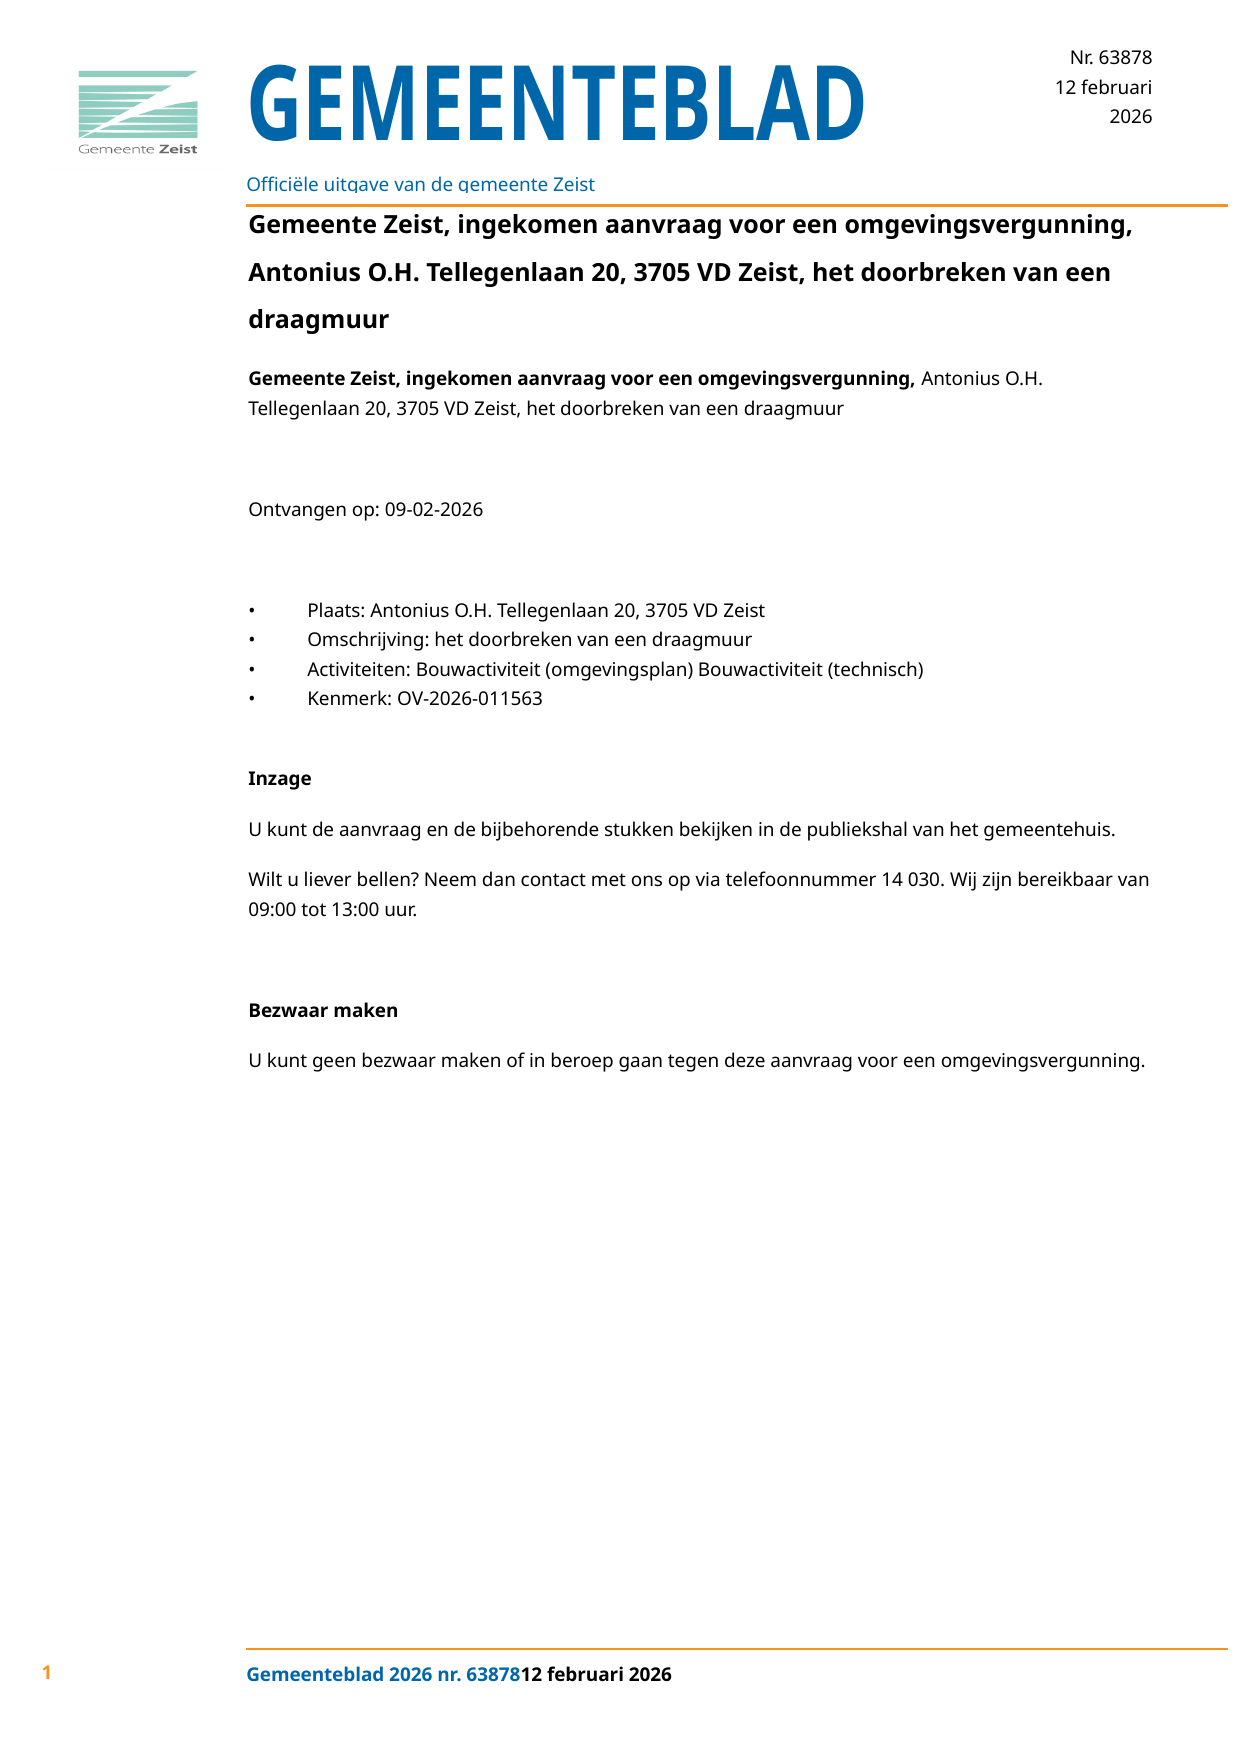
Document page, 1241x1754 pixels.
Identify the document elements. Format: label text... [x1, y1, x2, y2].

list Omschrijving: het doorbreken van een draagmuur [248, 626, 1152, 652]
text Gemeente Zeist, ingekomen aanvraag voor een omgevingsvergunning, Antonius O.H. Tellegenlaan 20, 3705 VD Zeist, het doorbreken van een draagmuur [248, 207, 1152, 336]
text U kunt de aanvraag en de bijbehorende stukken bekijken in de publiekshal van het gemeentehuis. [248, 816, 1152, 842]
text Wilt u liever bellen? Neem dan contact met ons op via telefoonnummer 14 030. Wij zijn bereikbaar van 09:00 tot 13:00 uur. [248, 866, 1152, 922]
list Activiteiten: Bouwactiviteit (omgevingsplan) Bouwactiviteit (technisch) [248, 656, 1152, 682]
text Inzage [248, 766, 1152, 791]
text Bezwaar maken [248, 997, 1152, 1022]
text Gemeente Zeist, ingekomen aanvraag voor een omgevingsvergunning, Antonius O.H. Tellegenlaan 20, 3705 VD Zeist, het doorbreken van een draagmuur [248, 366, 1152, 421]
text U kunt geen bezwaar maken of in beroep gaan tegen deze aanvraag voor een omgevingsvergunning. [248, 1047, 1152, 1073]
list Kenmerk: OV-2026-011563 [248, 686, 1152, 711]
list Plaats: Antonius O.H. Tellegenlaan 20, 3705 VD Zeist [248, 597, 1152, 622]
text Ontvangen op: 09-02-2026 [248, 496, 1152, 522]
picture [41, 47, 231, 172]
